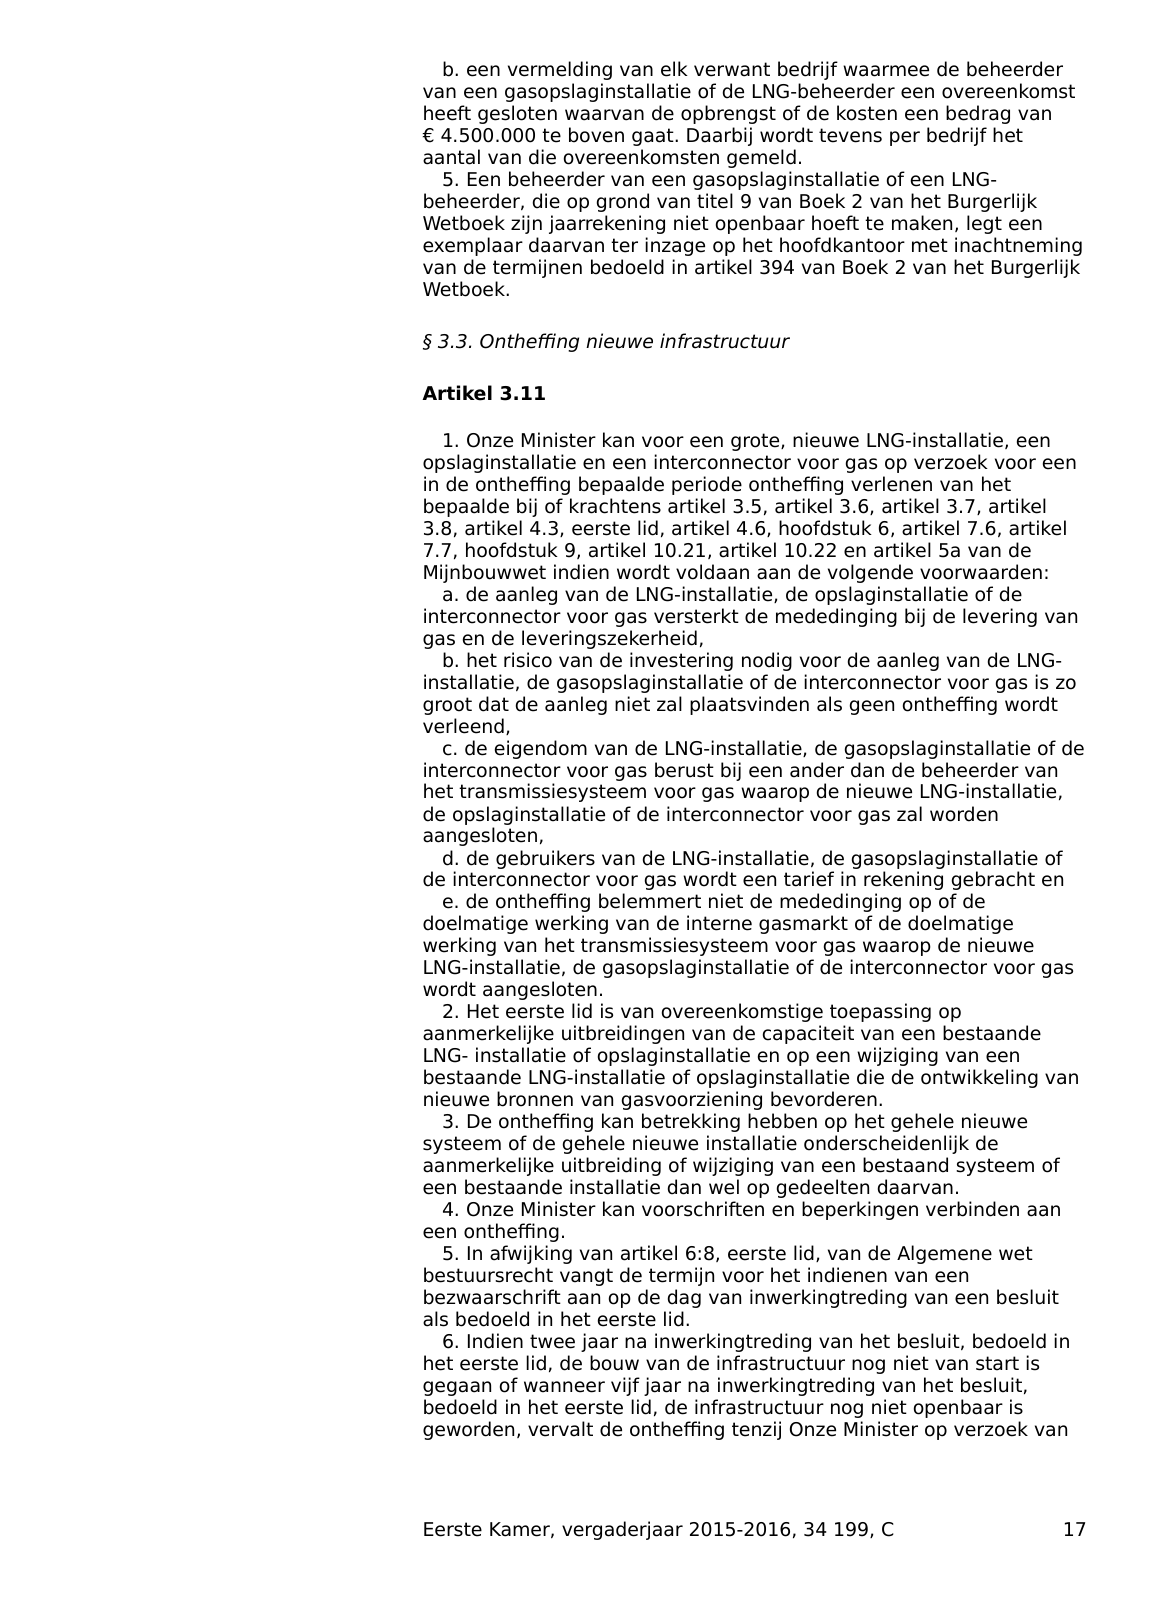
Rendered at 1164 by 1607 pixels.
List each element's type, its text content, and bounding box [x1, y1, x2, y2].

text d. de gebruikers van de LNG-installatie, de gasopslaginstallatie of de interconnector voor gas wordt een tarief in rekening gebracht en [422, 847, 1087, 891]
text 4. Onze Minister kan voorschriften en beperkingen verbinden aan een ontheffing. [422, 1199, 1087, 1243]
subtitle Artikel 3.11 [422, 383, 1087, 405]
text 6. Indien twee jaar na inwerkingtreding van het besluit, bedoeld in het eerste lid, de bouw van de infrastructuur nog niet van start is gegaan of wanneer vijf jaar na inwerkingtreding van het besluit, bedoeld in het eerste lid, de infrastructuur nog niet openbaar is geworden, vervalt de ontheffing tenzij Onze Minister op verzoek van [422, 1331, 1087, 1441]
text 5. Een beheerder van een gasopslaginstallatie of een LNG-beheerder, die op grond van titel 9 van Boek 2 van het Burgerlijk Wetboek zijn jaarrekening niet openbaar hoeft te maken, legt een exemplaar daarvan ter inzage op het hoofdkantoor met inachtneming van de termijnen bedoeld in artikel 394 van Boek 2 van het Burgerlijk Wetboek. [422, 169, 1087, 301]
text b. een vermelding van elk verwant bedrijf waarmee de beheerder van een gasopslaginstallatie of de LNG-beheerder een overeenkomst heeft gesloten waarvan de opbrengst of de kosten een bedrag van € 4.500.000 te boven gaat. Daarbij wordt tevens per bedrijf het aantal van die overeenkomsten gemeld. [422, 59, 1087, 169]
text 2. Het eerste lid is van overeenkomstige toepassing op aanmerkelijke uitbreidingen van de capaciteit van een bestaande LNG- installatie of opslaginstallatie en op een wijziging van een bestaande LNG-installatie of opslaginstallatie die de ontwikkeling van nieuwe bronnen van gasvoorziening bevorderen. [422, 1001, 1087, 1111]
text a. de aanleg van de LNG-installatie, de opslaginstallatie of de interconnector voor gas versterkt de mededinging bij de levering van gas en de leveringszekerheid, [422, 584, 1087, 649]
text c. de eigendom van de LNG-installatie, de gasopslaginstallatie of de interconnector voor gas berust bij een ander dan de beheerder van het transmissiesysteem voor gas waarop de nieuwe LNG-installatie, de opslaginstallatie of de interconnector voor gas zal worden aangesloten, [422, 737, 1087, 847]
text b. het risico van de investering nodig voor de aanleg van de LNG-installatie, de gasopslaginstallatie of de interconnector voor gas is zo groot dat de aanleg niet zal plaatsvinden als geen ontheffing wordt verleend, [422, 649, 1087, 737]
text e. de ontheffing belemmert niet de mededinging op of de doelmatige werking van de interne gasmarkt of de doelmatige werking van het transmissiesysteem voor gas waarop de nieuwe LNG-installatie, de gasopslaginstallatie of de interconnector voor gas wordt aangesloten. [422, 891, 1087, 1001]
text 1. Onze Minister kan voor een grote, nieuwe LNG-installatie, een opslaginstallatie en een interconnector voor gas op verzoek voor een in de ontheffing bepaalde periode ontheffing verlenen van het bepaalde bij of krachtens artikel 3.5, artikel 3.6, artikel 3.7, artikel 3.8, artikel 4.3, eerste lid, artikel 4.6, hoofdstuk 6, artikel 7.6, artikel 7.7, hoofdstuk 9, artikel 10.21, artikel 10.22 en artikel 5a van de Mijnbouwwet indien wordt voldaan aan de volgende voorwaarden: [422, 430, 1087, 584]
text 3. De ontheffing kan betrekking hebben op het gehele nieuwe systeem of de gehele nieuwe installatie onderscheidenlijk de aanmerkelijke uitbreiding of wijziging van een bestaand systeem of een bestaande installatie dan wel op gedeelten daarvan. [422, 1111, 1087, 1199]
subtitle § 3.3. Ontheffing nieuwe infrastructuur [422, 331, 1087, 353]
text 5. In afwijking van artikel 6:8, eerste lid, van de Algemene wet bestuursrecht vangt de termijn voor het indienen van een bezwaarschrift aan op de dag van inwerkingtreding van een besluit als bedoeld in het eerste lid. [422, 1243, 1087, 1331]
